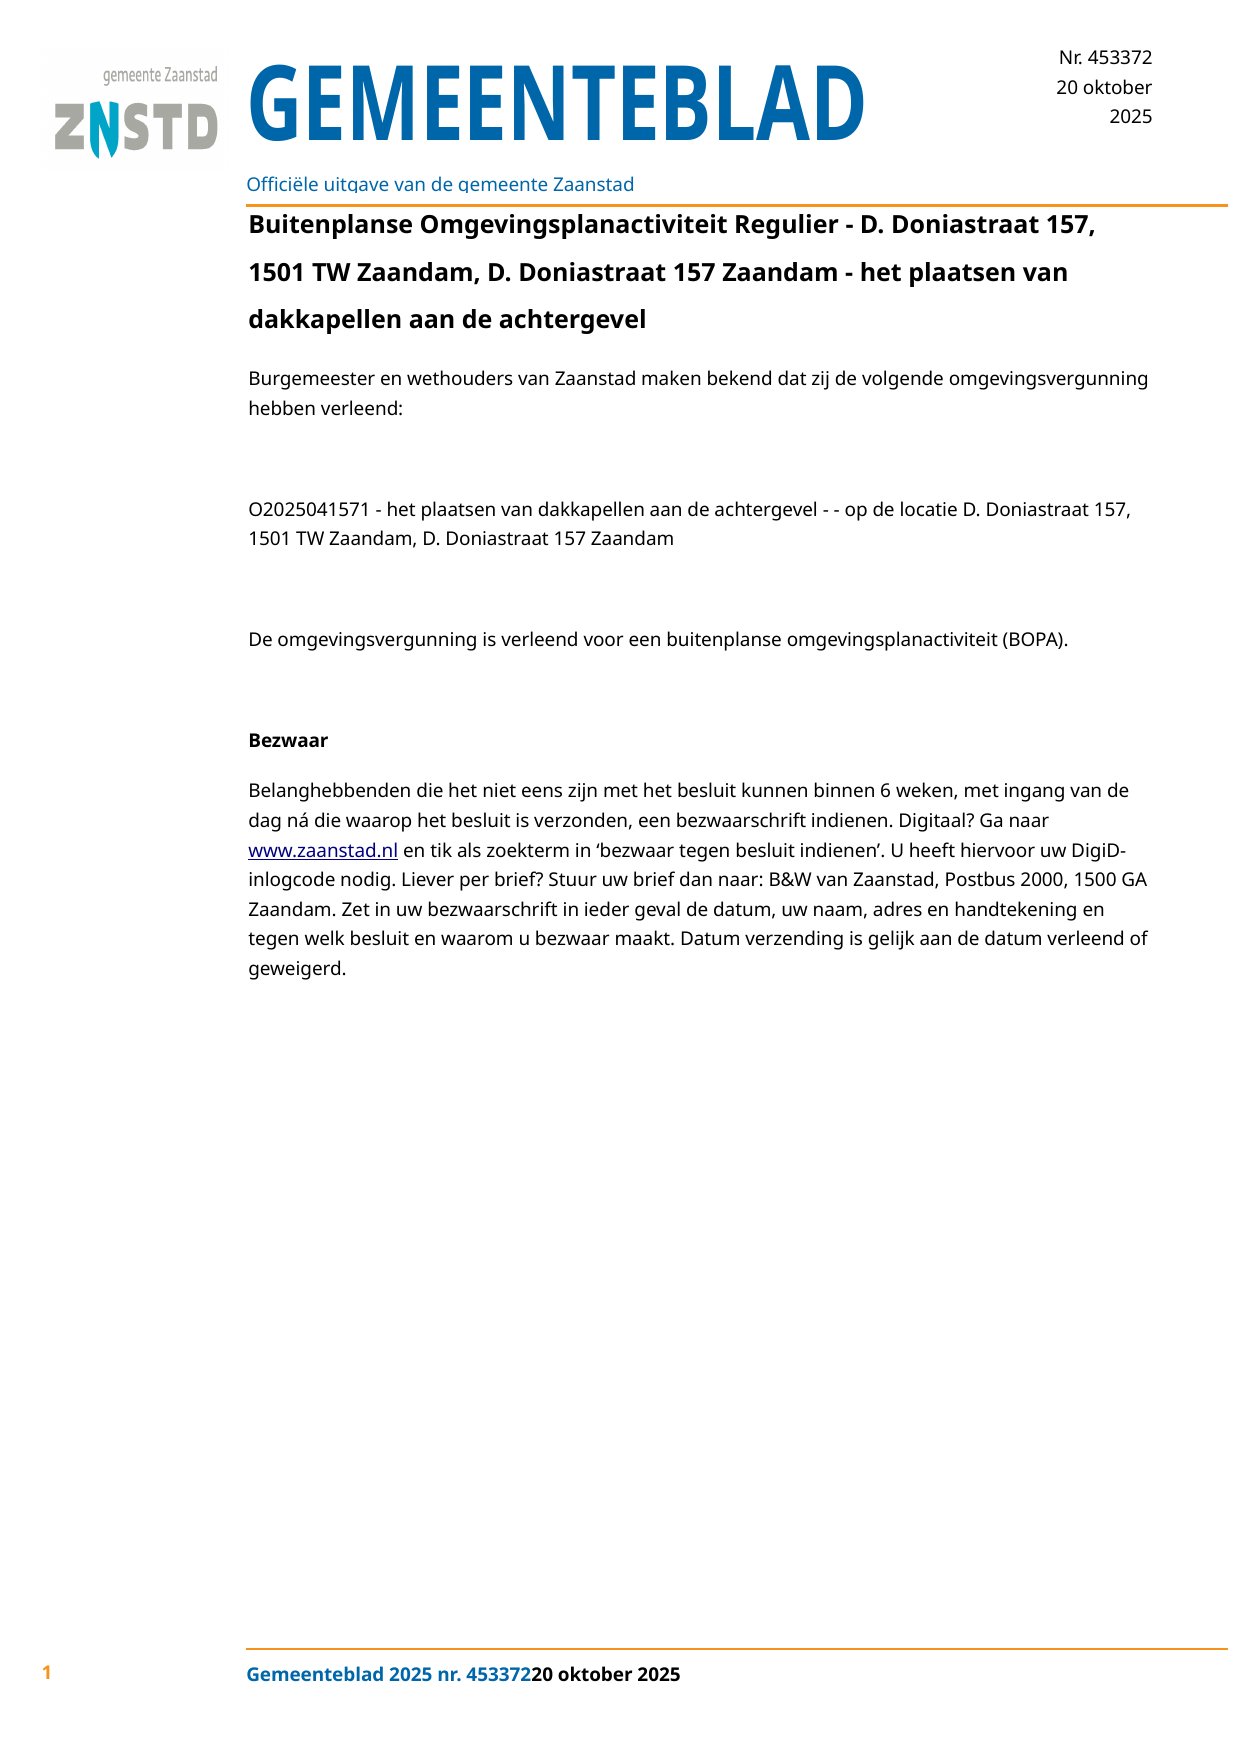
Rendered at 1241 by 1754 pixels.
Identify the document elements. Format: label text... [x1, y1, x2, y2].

text Bezwaar [248, 727, 1152, 753]
text Burgemeester en wethouders van Zaanstad maken bekend dat zij de volgende omgevingsvergunning hebben verleend: [248, 366, 1152, 421]
text De omgevingsvergunning is verleend voor een buitenplanse omgevingsplanactiviteit (BOPA). [248, 626, 1152, 652]
picture [41, 47, 231, 172]
text O2025041571 - het plaatsen van dakkapellen aan de achtergevel - - op de locatie D. Doniastraat 157, 1501 TW Zaandam, D. Doniastraat 157 Zaandam [248, 496, 1152, 551]
text Buitenplanse Omgevingsplanactiviteit Regulier - D. Doniastraat 157, 1501 TW Zaandam, D. Doniastraat 157 Zaandam - het plaatsen van dakkapellen aan de achtergevel [248, 207, 1152, 336]
text Belanghebbenden die het niet eens zijn met het besluit kunnen binnen 6 weken, met ingang van de dag ná die waarop het besluit is verzonden, een bezwaarschrift indienen. Digitaal? Ga naar www.zaanstad.nl en tik als zoekterm in ‘bezwaar tegen besluit indienen’. U heeft hiervoor uw DigiD-inlogcode nodig. Liever per brief? Stuur uw brief dan naar: B&W van Zaanstad, Postbus 2000, 1500 GA Zaandam. Zet in uw bezwaarschrift in ieder geval de datum, uw naam, adres en handtekening en tegen welk besluit en waarom u bezwaar maakt. Datum verzending is gelijk aan de datum verleend of geweigerd. [248, 778, 1152, 981]
